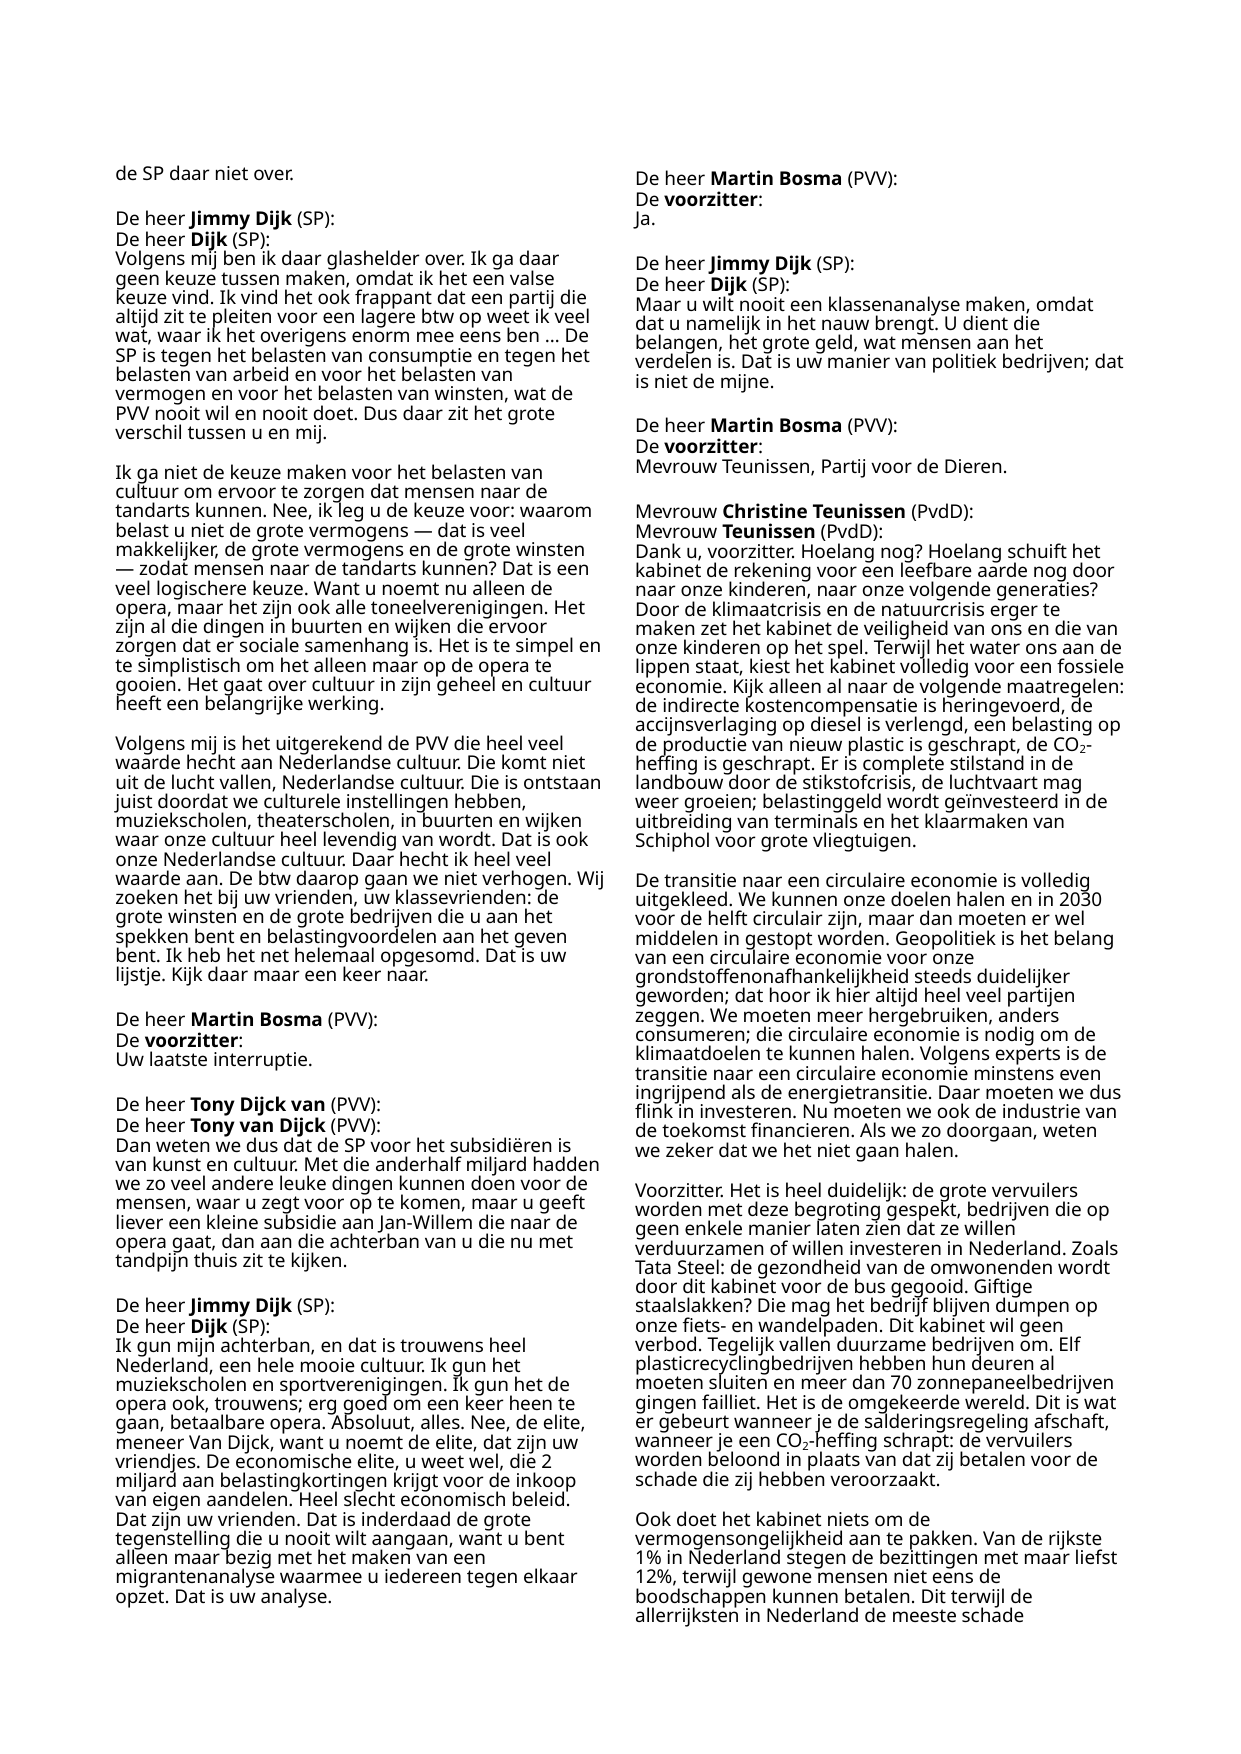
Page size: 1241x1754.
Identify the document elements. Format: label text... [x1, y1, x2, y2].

text Maar u wilt nooit een klassenanalyse maken, omdat dat u namelijk in het nauw brengt. U dient die belangen, het grote geld, wat mensen aan het verdelen is. Dat is uw manier van politiek bedrijven; dat is niet de mijne. [635, 296, 1125, 392]
text Ja. [635, 210, 1125, 230]
text De heer Jimmy Dijk (SP): [115, 1292, 605, 1318]
text De voorzitter: [115, 1032, 605, 1051]
text Uw laatste interruptie. [115, 1051, 605, 1071]
text De heer Dijk (SP): [115, 1318, 605, 1337]
text De transitie naar een circulaire economie is volledig uitgekleed. We kunnen onze doelen halen en in 2030 voor de helft circulair zijn, maar dan moeten er wel middelen in gestopt worden. Geopolitiek is het belang van een circulaire economie voor onze grondstoffenonafhankelijkheid steeds duidelijker geworden; dat hoor ik hier altijd heel veel partijen zeggen. We moeten meer hergebruiken, anders consumeren; die circulaire economie is nodig om de klimaatdoelen te kunnen halen. Volgens experts is de transitie naar een circulaire economie minstens even ingrijpend als de energietransitie. Daar moeten we dus flink in investeren. Nu moeten we ook de industrie van de toekomst financieren. Als we zo doorgaan, weten we zeker dat we het niet gaan halen. [635, 872, 1125, 1161]
text de SP daar niet over. [115, 165, 605, 184]
text De heer Martin Bosma (PVV): [115, 1006, 605, 1032]
text De heer Jimmy Dijk (SP): [635, 251, 1125, 276]
text Ook doet het kabinet niets om de vermogensongelijkheid aan te pakken. Van de rijkste 1% in Nederland stegen de bezittingen met maar liefst 12%, terwijl gewone mensen niet eens de boodschappen kunnen betalen. Dit terwijl de allerrijksten in Nederland de meeste schade [635, 1511, 1125, 1626]
text De heer Martin Bosma (PVV): [635, 413, 1125, 438]
text De heer Jimmy Dijk (SP): [115, 205, 605, 231]
text Volgens mij is het uitgerekend de PVV die heel veel waarde hecht aan Nederlandse cultuur. Die komt niet uit de lucht vallen, Nederlandse cultuur. Die is ontstaan juist doordat we culturele instellingen hebben, muziekscholen, theaterscholen, in buurten en wijken waar onze cultuur heel levendig van wordt. Dat is ook onze Nederlandse cultuur. Daar hecht ik heel veel waarde aan. De btw daarop gaan we niet verhogen. Wij zoeken het bij uw vrienden, uw klassevrienden: de grote winsten en de grote bedrijven die u aan het spekken bent en belastingvoordelen aan het geven bent. Ik heb het net helemaal opgesomd. Dat is uw lijstje. Kijk daar maar een keer naar. [115, 735, 605, 986]
text Dan weten we dus dat de SP voor het subsidiëren is van kunst en cultuur. Met die anderhalf miljard hadden we zo veel andere leuke dingen kunnen doen voor de mensen, waar u zegt voor op te komen, maar u geeft liever een kleine subsidie aan Jan-Willem die naar de opera gaat, dan aan die achterban van u die nu met tandpijn thuis zit te kijken. [115, 1137, 605, 1271]
text Mevrouw Teunissen (PvdD): [635, 523, 1125, 543]
text Mevrouw Teunissen, Partij voor de Dieren. [635, 458, 1125, 477]
text De heer Tony Dijck van (PVV): [115, 1092, 605, 1117]
text De heer Dijk (SP): [635, 276, 1125, 296]
text Voorzitter. Het is heel duidelijk: de grote vervuilers worden met deze begroting gespekt, bedrijven die op geen enkele manier laten zien dat ze willen verduurzamen of willen investeren in Nederland. Zoals Tata Steel: de gezondheid van de omwonenden wordt door dit kabinet voor de bus gegooid. Giftige staalslakken? Die mag het bedrijf blijven dumpen op onze fiets- en wandelpaden. Dit kabinet wil geen verbod. Tegelijk vallen duurzame bedrijven om. Elf plasticrecyclingbedrijven hebben hun deuren al moeten sluiten en meer dan 70 zonnepaneelbedrijven gingen failliet. Het is de omgekeerde wereld. Dit is wat er gebeurt wanneer je de salderingsregeling afschaft, wanneer je een CO2-heffing schrapt: de vervuilers worden beloond in plaats van dat zij betalen voor de schade die zij hebben veroorzaakt. [635, 1182, 1125, 1490]
text Mevrouw Christine Teunissen (PvdD): [635, 498, 1125, 523]
text De heer Tony van Dijck (PVV): [115, 1117, 605, 1137]
text Dank u, voorzitter. Hoelang nog? Hoelang schuift het kabinet de rekening voor een leefbare aarde nog door naar onze kinderen, naar onze volgende generaties? Door de klimaatcrisis en de natuurcrisis erger te maken zet het kabinet de veiligheid van ons en die van onze kinderen op het spel. Terwijl het water ons aan de lippen staat, kiest het kabinet volledig voor een fossiele economie. Kijk alleen al naar de volgende maatregelen: de indirecte kostencompensatie is heringevoerd, de accijnsverlaging op diesel is verlengd, een belasting op de productie van nieuw plastic is geschrapt, de CO2-heffing is geschrapt. Er is complete stilstand in de landbouw door de stikstofcrisis, de luchtvaart mag weer groeien; belastinggeld wordt geïnvesteerd in de uitbreiding van terminals en het klaarmaken van Schiphol voor grote vliegtuigen. [635, 543, 1125, 851]
text Volgens mij ben ik daar glashelder over. Ik ga daar geen keuze tussen maken, omdat ik het een valse keuze vind. Ik vind het ook frappant dat een partij die altijd zit te pleiten voor een lagere btw op weet ik veel wat, waar ik het overigens enorm mee eens ben … De SP is tegen het belasten van consumptie en tegen het belasten van arbeid en voor het belasten van vermogen en voor het belasten van winsten, wat de PVV nooit wil en nooit doet. Dus daar zit het grote verschil tussen u en mij. [115, 250, 605, 443]
text De heer Dijk (SP): [115, 231, 605, 250]
text De heer Martin Bosma (PVV): [635, 165, 1125, 191]
text Ik gun mijn achterban, en dat is trouwens heel Nederland, een hele mooie cultuur. Ik gun het muziekscholen en sportverenigingen. Ik gun het de opera ook, trouwens; erg goed om een keer heen te gaan, betaalbare opera. Absoluut, alles. Nee, de elite, meneer Van Dijck, want u noemt de elite, dat zijn uw vriendjes. De economische elite, u weet wel, die 2 miljard aan belastingkortingen krijgt voor de inkoop van eigen aandelen. Heel slecht economisch beleid. Dat zijn uw vrienden. Dat is inderdaad de grote tegenstelling die u nooit wilt aangaan, want u bent alleen maar bezig met het maken van een migrantenanalyse waarmee u iedereen tegen elkaar opzet. Dat is uw analyse. [115, 1337, 605, 1607]
text Ik ga niet de keuze maken voor het belasten van cultuur om ervoor te zorgen dat mensen naar de tandarts kunnen. Nee, ik leg u de keuze voor: waarom belast u niet de grote vermogens — dat is veel makkelijker, de grote vermogens en de grote winsten — zodat mensen naar de tandarts kunnen? Dat is een veel logischere keuze. Want u noemt nu alleen de opera, maar het zijn ook alle toneelverenigingen. Het zijn al die dingen in buurten en wijken die ervoor zorgen dat er sociale samenhang is. Het is te simpel en te simplistisch om het alleen maar op de opera te gooien. Het gaat over cultuur in zijn geheel en cultuur heeft een belangrijke werking. [115, 464, 605, 714]
text De voorzitter: [635, 438, 1125, 458]
text De voorzitter: [635, 191, 1125, 210]
